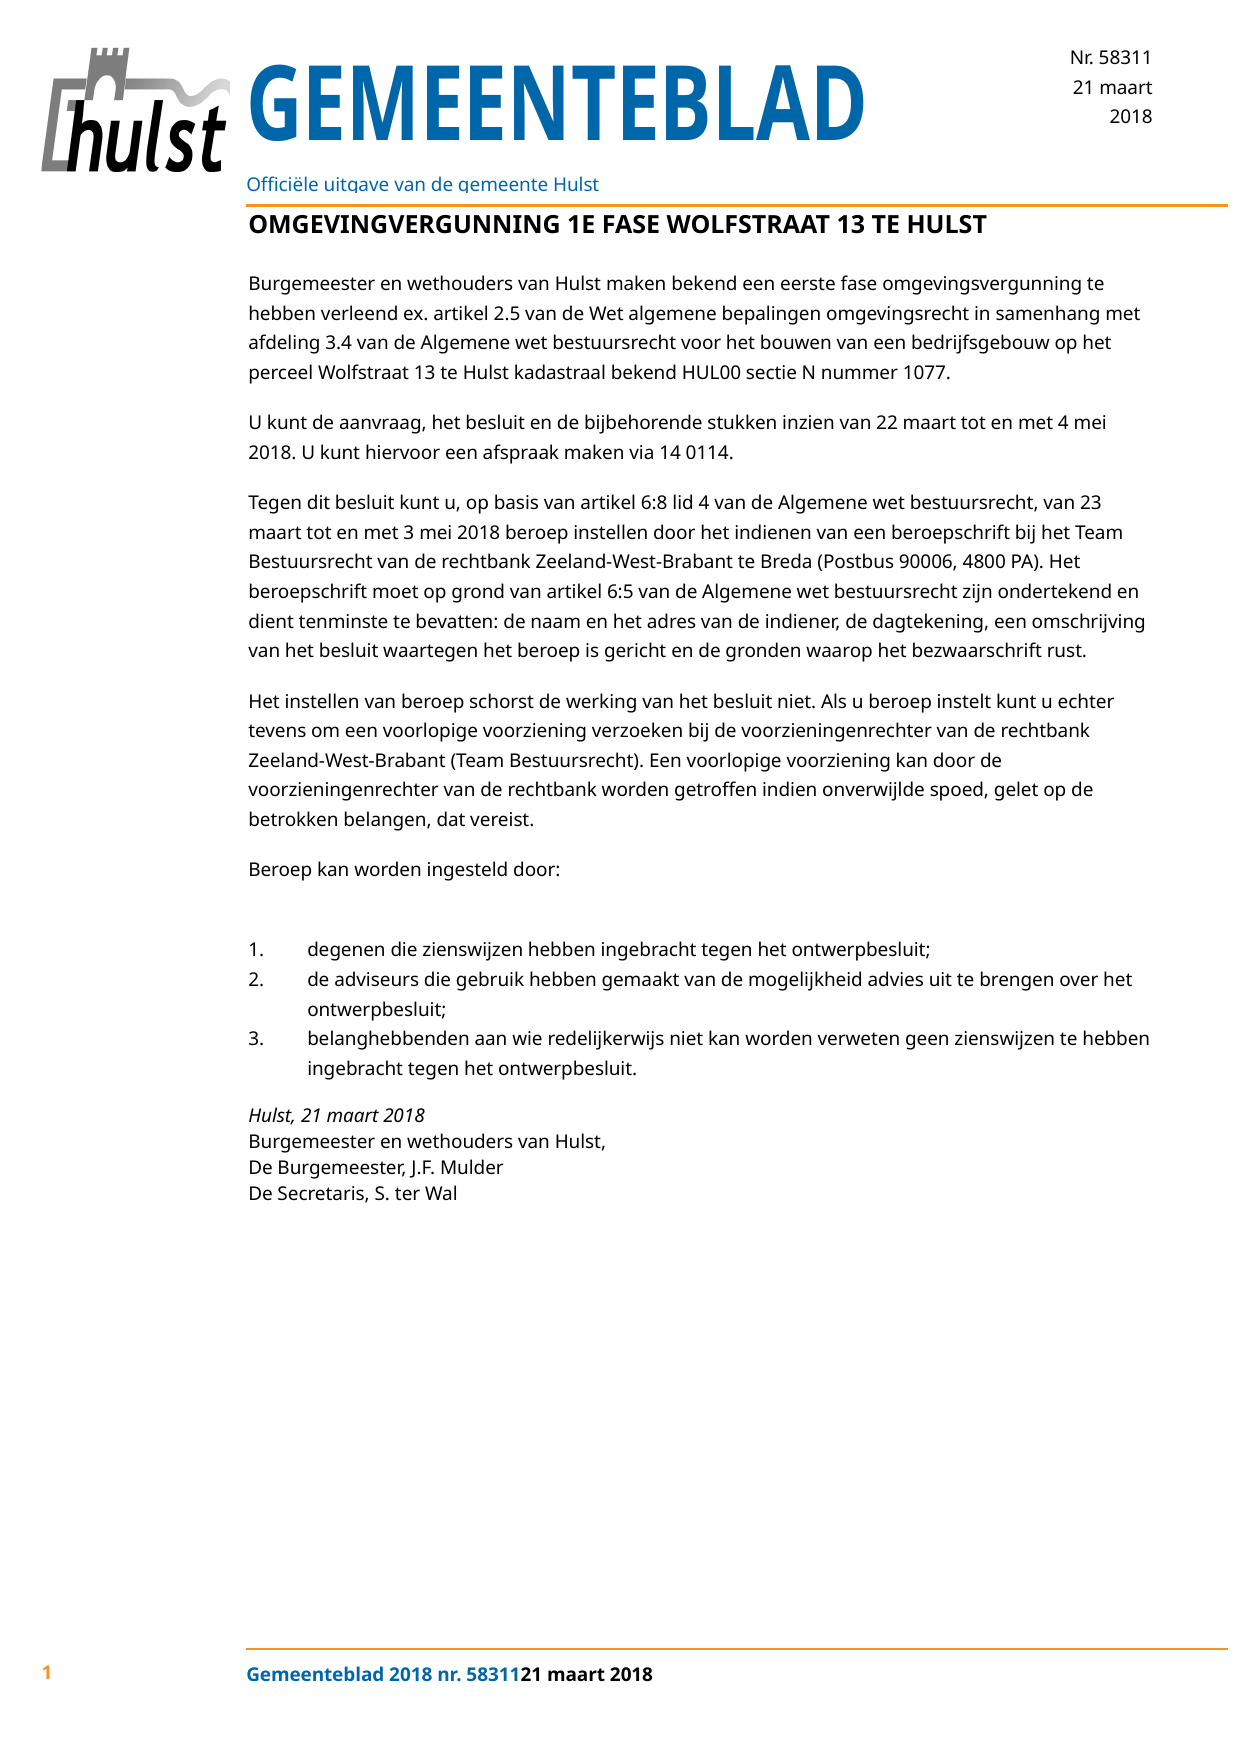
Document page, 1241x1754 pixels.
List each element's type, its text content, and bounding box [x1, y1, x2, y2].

text Burgemeester en wethouders van Hulst, [248, 1128, 1152, 1154]
list de adviseurs die gebruik hebben gemaakt van de mogelijkheid advies uit te brengen over het ontwerpbesluit; [248, 966, 1152, 1021]
text Het instellen van beroep schorst de werking van het besluit niet. Als u beroep instelt kunt u echter tevens om een voorlopige voorziening verzoeken bij de voorzieningenrechter van de rechtbank Zeeland-West-Brabant (Team Bestuursrecht). Een voorlopige voorziening kan door de voorzieningenrechter van de rechtbank worden getroffen indien onverwijlde spoed, gelet op de betrokken belangen, dat vereist. [248, 688, 1152, 832]
text OMGEVINGVERGUNNING 1E FASE WOLFSTRAAT 13 TE HULST [248, 207, 1152, 241]
text U kunt de aanvraag, het besluit en de bijbehorende stukken inzien van 22 maart tot en met 4 mei 2018. U kunt hiervoor een afspraak maken via 14 0114. [248, 409, 1152, 465]
text Hulst, 21 maart 2018 [248, 1103, 1152, 1128]
text Beroep kan worden ingesteld door: [248, 857, 1152, 882]
text Tegen dit besluit kunt u, op basis van artikel 6:8 lid 4 van de Algemene wet bestuursrecht, van 23 maart tot en met 3 mei 2018 beroep instellen door het indienen van een beroepschrift bij het Team Bestuursrecht van de rechtbank Zeeland-West-Brabant te Breda (Postbus 90006, 4800 PA). Het beroepschrift moet op grond van artikel 6:5 van de Algemene wet bestuursrecht zijn ondertekend en dient tenminste te bevatten: de naam en het adres van de indiener, de dagtekening, een omschrijving van het besluit waartegen het beroep is gericht en de gronden waarop het bezwaarschrift rust. [248, 489, 1152, 663]
list degenen die zienswijzen hebben ingebracht tegen het ontwerpbesluit; [248, 937, 1152, 962]
picture [41, 47, 231, 172]
text Burgemeester en wethouders van Hulst maken bekend een eerste fase omgevingsvergunning te hebben verleend ex. artikel 2.5 van de Wet algemene bepalingen omgevingsrecht in samenhang met afdeling 3.4 van de Algemene wet bestuursrecht voor het bouwen van een bedrijfsgebouw op het perceel Wolfstraat 13 te Hulst kadastraal bekend HUL00 sectie N nummer 1077. [248, 270, 1152, 385]
list belanghebbenden aan wie redelijkerwijs niet kan worden verweten geen zienswijzen te hebben ingebracht tegen het ontwerpbesluit. [248, 1025, 1152, 1081]
text De Secretaris, S. ter Wal [248, 1180, 1152, 1206]
text De Burgemeester, J.F. Mulder [248, 1154, 1152, 1180]
